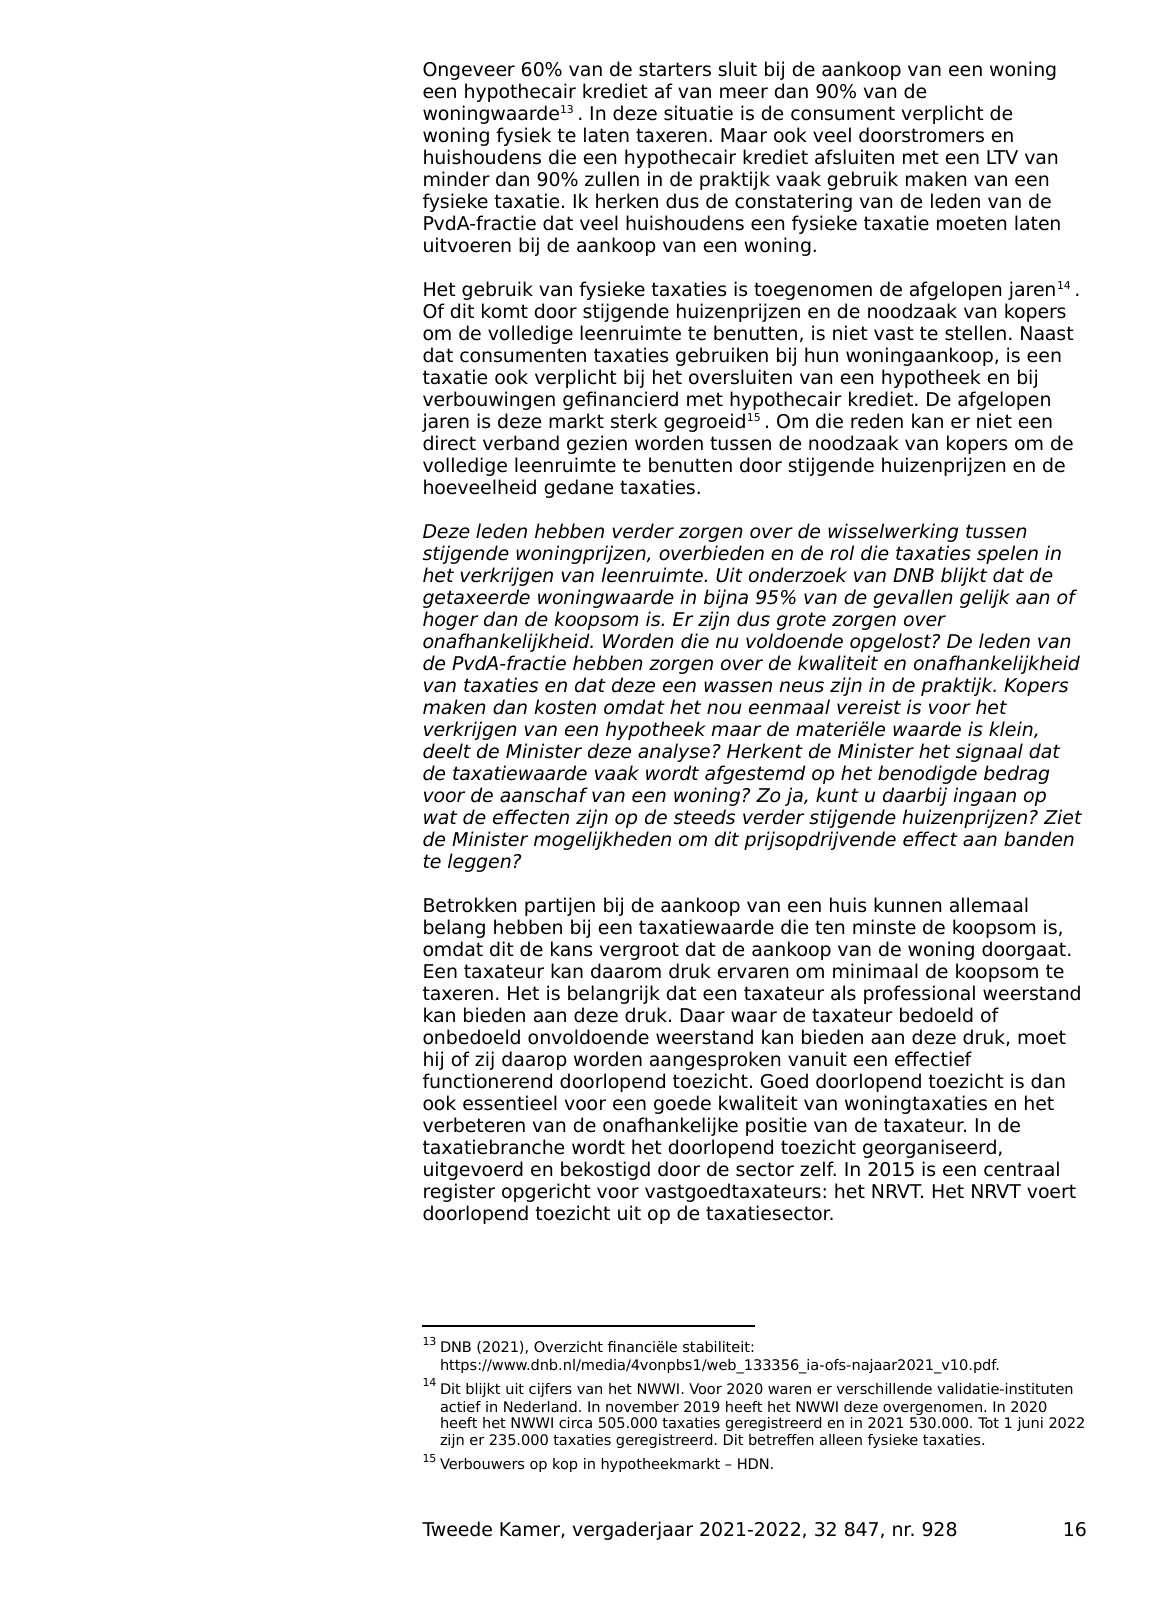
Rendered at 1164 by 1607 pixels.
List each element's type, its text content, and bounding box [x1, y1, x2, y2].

text Verbouwers op kop in hypotheekmarkt – HDN. [422, 1452, 1087, 1474]
text Betrokken partijen bij de aankoop van een huis kunnen allemaal belang hebben bij een taxatiewaarde die ten minste de koopsom is, omdat dit de kans vergroot dat de aankoop van de woning doorgaat. Een taxateur kan daarom druk ervaren om minimaal de koopsom te taxeren. Het is belangrijk dat een taxateur als professional weerstand kan bieden aan deze druk. Daar waar de taxateur bedoeld of onbedoeld onvoldoende weerstand kan bieden aan deze druk, moet hij of zij daarop worden aangesproken vanuit een effectief functionerend doorlopend toezicht. Goed doorlopend toezicht is dan ook essentieel voor een goede kwaliteit van woningtaxaties en het verbeteren van de onafhankelijke positie van de taxateur. In de taxatiebranche wordt het doorlopend toezicht georganiseerd, uitgevoerd en bekostigd door de sector zelf. In 2015 is een centraal register opgericht voor vastgoedtaxateurs: het NRVT. Het NRVT voert doorlopend toezicht uit op de taxatiesector. [422, 895, 1087, 1224]
text Ongeveer 60% van de starters sluit bij de aankoop van een woning een hypothecair krediet af van meer dan 90% van de woningwaarde. In deze situatie is de consument verplicht de woning fysiek te laten taxeren. Maar ook veel doorstromers en huishoudens die een hypothecair krediet afsluiten met een LTV van minder dan 90% zullen in de praktijk vaak gebruik maken van een fysieke taxatie. Ik herken dus de constatering van de leden van de PvdA-fractie dat veel huishoudens een fysieke taxatie moeten laten uitvoeren bij de aankoop van een woning. [422, 59, 1087, 257]
text Dit blijkt uit cijfers van het NWWI. Voor 2020 waren er verschillende validatie-instituten actief in Nederland. In november 2019 heeft het NWWI deze overgenomen. In 2020 heeft het NWWI circa 505.000 taxaties geregistreerd en in 2021 530.000. Tot 1 juni 2022 zijn er 235.000 taxaties geregistreerd. Dit betreffen alleen fysieke taxaties. [422, 1377, 1087, 1449]
text Het gebruik van fysieke taxaties is toegenomen de afgelopen jaren. Of dit komt door stijgende huizenprijzen en de noodzaak van kopers om de volledige leenruimte te benutten, is niet vast te stellen. Naast dat consumenten taxaties gebruiken bij hun woningaankoop, is een taxatie ook verplicht bij het oversluiten van een hypotheek en bij verbouwingen gefinancierd met hypothecair krediet. De afgelopen jaren is deze markt sterk gegroeid. Om die reden kan er niet een direct verband gezien worden tussen de noodzaak van kopers om de volledige leenruimte te benutten door stijgende huizenprijzen en de hoeveelheid gedane taxaties. [422, 279, 1087, 499]
text DNB (2021), Overzicht financiële stabiliteit: https://www.dnb.nl/media/4vonpbs1/web_133356_ia-ofs-najaar2021_v10.pdf. [422, 1335, 1087, 1374]
text Deze leden hebben verder zorgen over de wisselwerking tussen stijgende woningprijzen, overbieden en de rol die taxaties spelen in het verkrijgen van leenruimte. Uit onderzoek van DNB blijkt dat de getaxeerde woningwaarde in bijna 95% van de gevallen gelijk aan of hoger dan de koopsom is. Er zijn dus grote zorgen over onafhankelijkheid. Worden die nu voldoende opgelost? De leden van de PvdA-fractie hebben zorgen over de kwaliteit en onafhankelijkheid van taxaties en dat deze een wassen neus zijn in de praktijk. Kopers maken dan kosten omdat het nou eenmaal vereist is voor het verkrijgen van een hypotheek maar de materiële waarde is klein, deelt de Minister deze analyse? Herkent de Minister het signaal dat de taxatiewaarde vaak wordt afgestemd op het benodigde bedrag voor de aanschaf van een woning? Zo ja, kunt u daarbij ingaan op wat de effecten zijn op de steeds verder stijgende huizenprijzen? Ziet de Minister mogelijkheden om dit prijsopdrijvende effect aan banden te leggen? [422, 521, 1087, 873]
